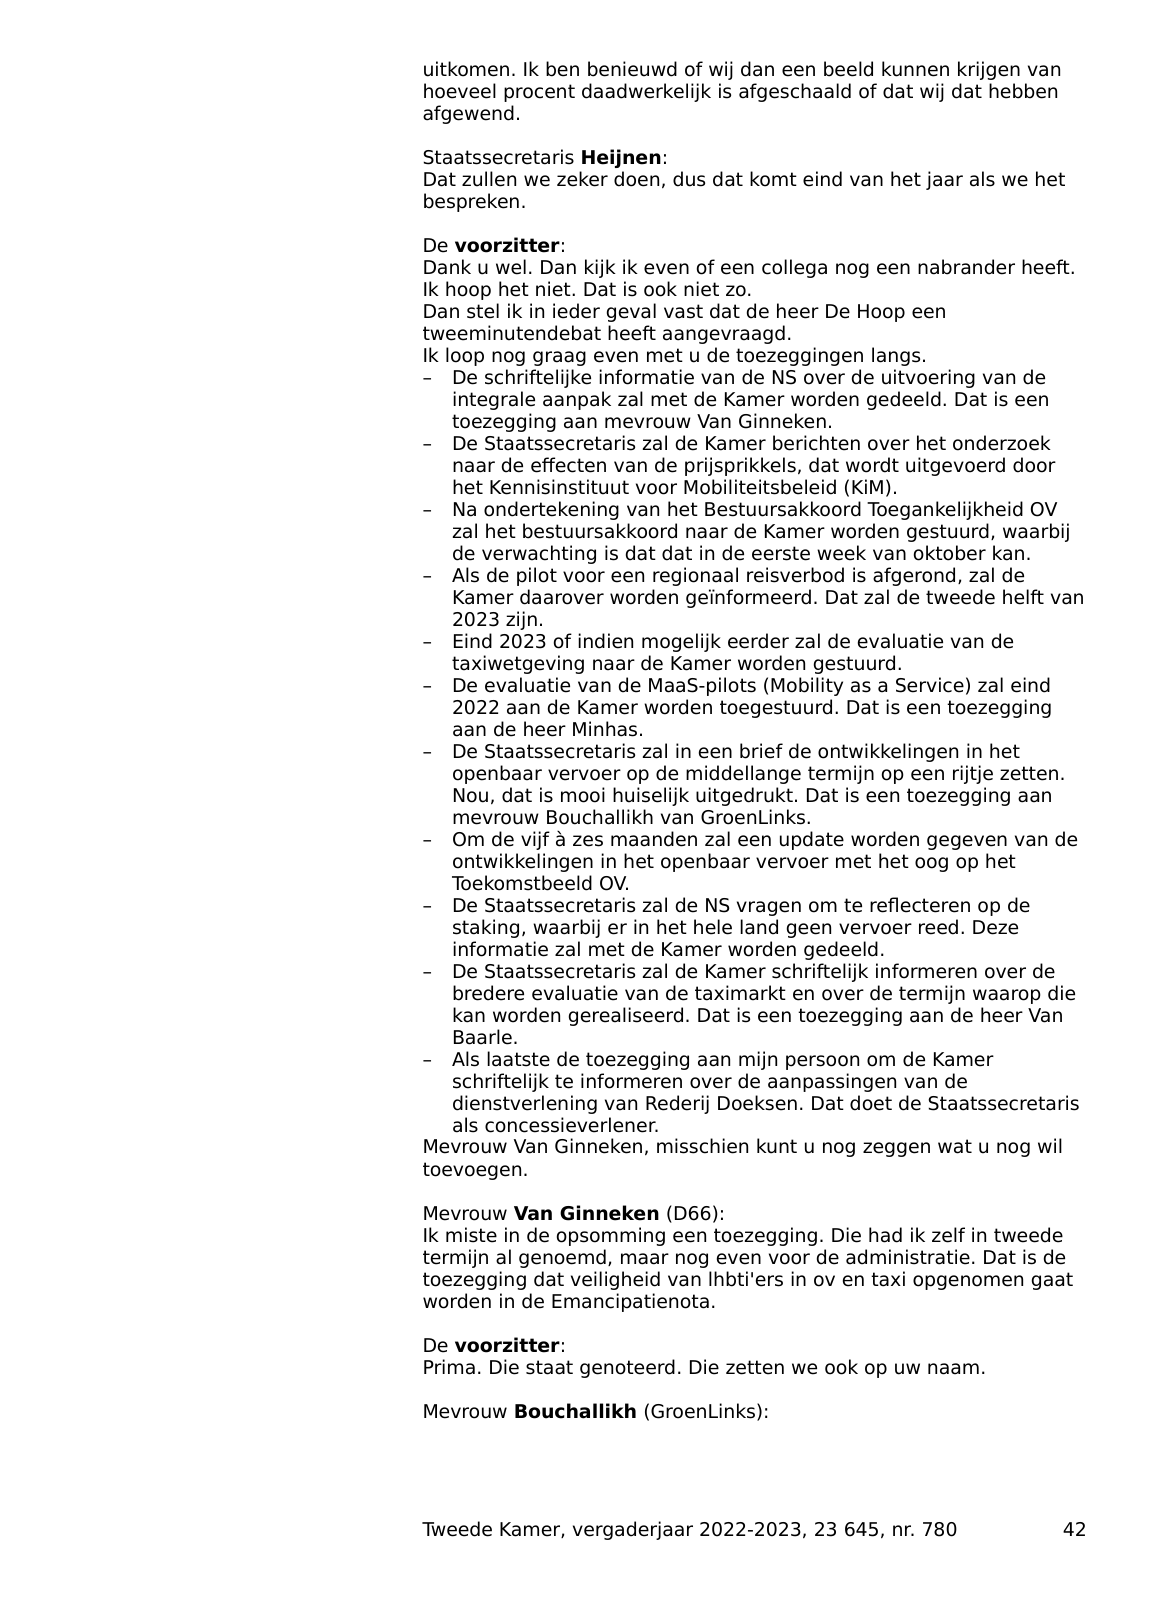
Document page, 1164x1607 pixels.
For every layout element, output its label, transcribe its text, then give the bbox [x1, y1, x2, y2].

text – De Staatssecretaris zal de NS vragen om te reflecteren op de staking, waarbij er in het hele land geen vervoer reed. Deze informatie zal met de Kamer worden gedeeld. [422, 895, 1087, 961]
text – Eind 2023 of indien mogelijk eerder zal de evaluatie van de taxiwetgeving naar de Kamer worden gestuurd. [422, 631, 1087, 675]
text De voorzitter: [422, 1335, 1087, 1357]
text – Om de vijf à zes maanden zal een update worden gegeven van de ontwikkelingen in het openbaar vervoer met het oog op het Toekomstbeeld OV. [422, 829, 1087, 895]
text uitkomen. Ik ben benieuwd of wij dan een beeld kunnen krijgen van hoeveel procent daadwerkelijk is afgeschaald of dat wij dat hebben afgewend. [422, 59, 1087, 125]
text Ik loop nog graag even met u de toezeggingen langs. [422, 345, 1087, 367]
text Mevrouw Van Ginneken (D66): [422, 1203, 1087, 1224]
text – De Staatssecretaris zal de Kamer schriftelijk informeren over de bredere evaluatie van de taximarkt en over de termijn waarop die kan worden gerealiseerd. Dat is een toezegging aan de heer Van Baarle. [422, 961, 1087, 1048]
text Dan stel ik in ieder geval vast dat de heer De Hoop een tweeminutendebat heeft aangevraagd. [422, 301, 1087, 345]
text Ik miste in de opsomming een toezegging. Die had ik zelf in tweede termijn al genoemd, maar nog even voor de administratie. Dat is de toezegging dat veiligheid van lhbti'ers in ov en taxi opgenomen gaat worden in de Emancipatienota. [422, 1224, 1087, 1312]
text Dank u wel. Dan kijk ik even of een collega nog een nabrander heeft. Ik hoop het niet. Dat is ook niet zo. [422, 257, 1087, 301]
text Dat zullen we zeker doen, dus dat komt eind van het jaar als we het bespreken. [422, 169, 1087, 213]
text Mevrouw Van Ginneken, misschien kunt u nog zeggen wat u nog wil toevoegen. [422, 1136, 1087, 1180]
text – De Staatssecretaris zal in een brief de ontwikkelingen in het openbaar vervoer op de middellange termijn op een rijtje zetten. Nou, dat is mooi huiselijk uitgedrukt. Dat is een toezegging aan mevrouw Bouchallikh van GroenLinks. [422, 741, 1087, 829]
text De voorzitter: [422, 235, 1087, 257]
text – Als laatste de toezegging aan mijn persoon om de Kamer schriftelijk te informeren over de aanpassingen van de dienstverlening van Rederij Doeksen. Dat doet de Staatssecretaris als concessieverlener. [422, 1048, 1087, 1136]
text Prima. Die staat genoteerd. Die zetten we ook op uw naam. [422, 1357, 1087, 1379]
text – De Staatssecretaris zal de Kamer berichten over het onderzoek naar de effecten van de prijsprikkels, dat wordt uitgevoerd door het Kennisinstituut voor Mobiliteitsbeleid (KiM). [422, 433, 1087, 499]
text – Na ondertekening van het Bestuursakkoord Toegankelijkheid OV zal het bestuursakkoord naar de Kamer worden gestuurd, waarbij de verwachting is dat dat in de eerste week van oktober kan. [422, 499, 1087, 565]
text – Als de pilot voor een regionaal reisverbod is afgerond, zal de Kamer daarover worden geïnformeerd. Dat zal de tweede helft van 2023 zijn. [422, 565, 1087, 631]
text – De evaluatie van de MaaS-pilots (Mobility as a Service) zal eind 2022 aan de Kamer worden toegestuurd. Dat is een toezegging aan de heer Minhas. [422, 675, 1087, 741]
text Staatssecretaris Heijnen: [422, 147, 1087, 169]
text Mevrouw Bouchallikh (GroenLinks): [422, 1401, 1087, 1423]
text – De schriftelijke informatie van de NS over de uitvoering van de integrale aanpak zal met de Kamer worden gedeeld. Dat is een toezegging aan mevrouw Van Ginneken. [422, 367, 1087, 433]
